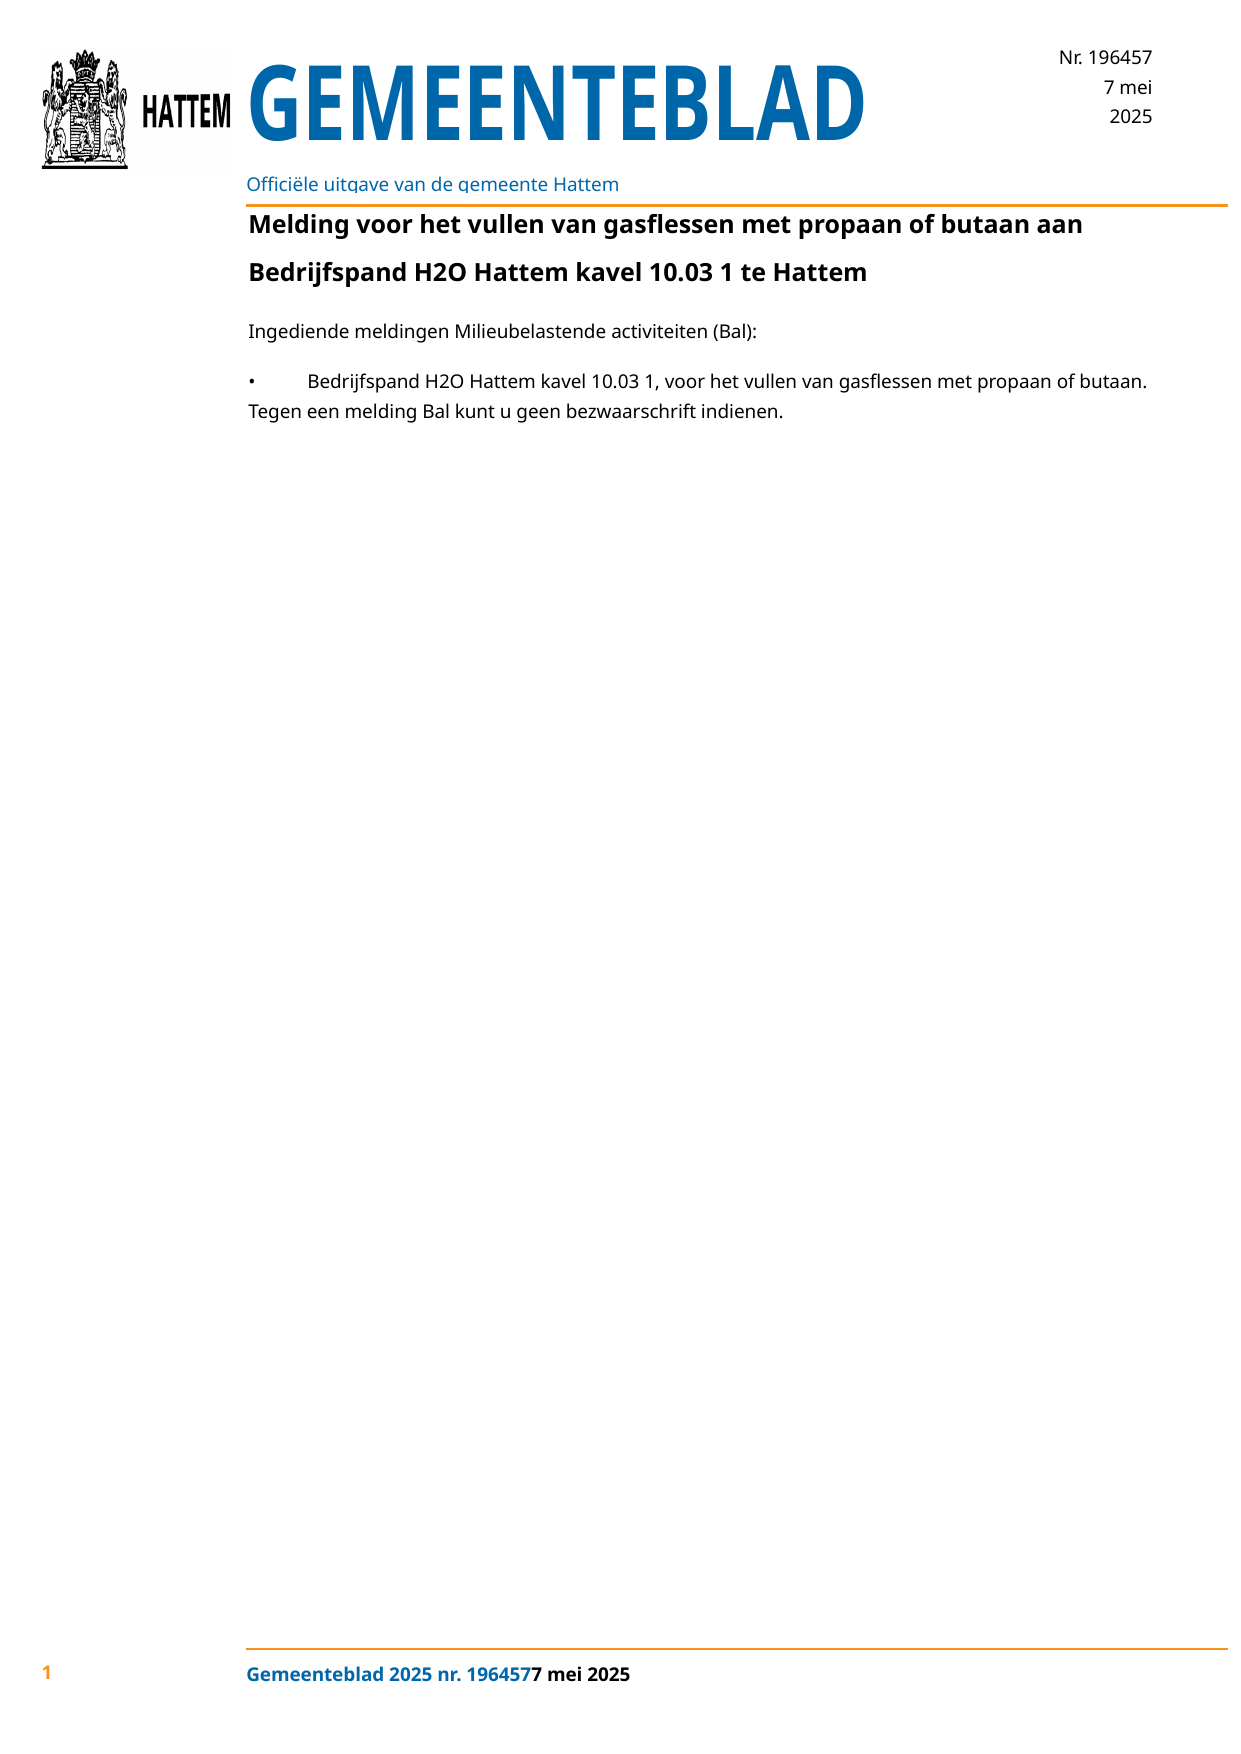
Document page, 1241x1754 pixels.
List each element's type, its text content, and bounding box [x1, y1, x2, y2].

text Tegen een melding Bal kunt u geen bezwaarschrift indienen. [248, 398, 1152, 424]
text Ingediende meldingen Milieubelastende activiteiten (Bal): [248, 318, 1152, 344]
picture [41, 47, 231, 172]
text Melding voor het vullen van gasflessen met propaan of butaan aan Bedrijfspand H2O Hattem kavel 10.03 1 te Hattem [248, 207, 1152, 288]
list Bedrijfspand H2O Hattem kavel 10.03 1, voor het vullen van gasflessen met propaan of butaan. [248, 368, 1152, 394]
